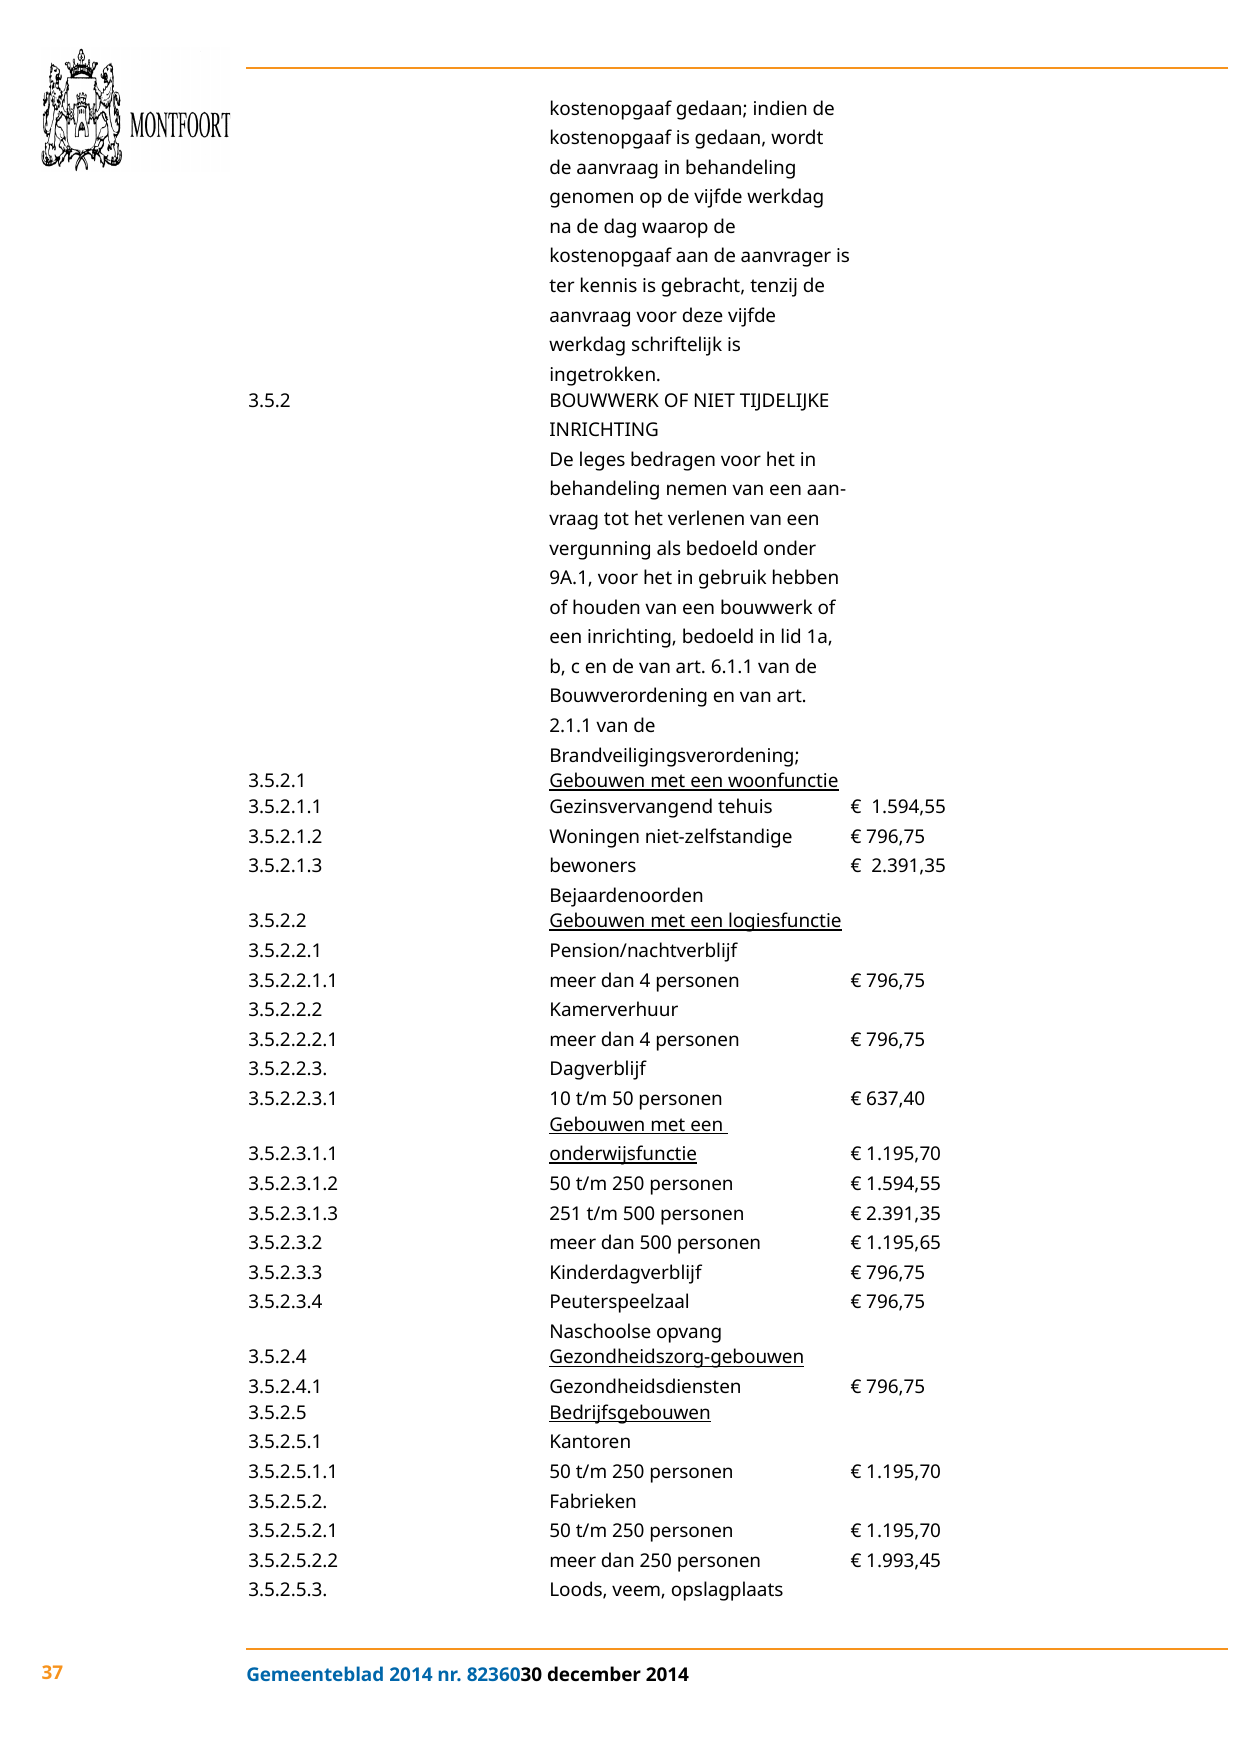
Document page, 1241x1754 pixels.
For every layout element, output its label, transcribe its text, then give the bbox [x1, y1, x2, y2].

table_cell 3.5.2.5 3.5.2.5.1 3.5.2.5.1.1 3.5.2.5.2. 3.5.2.5.2.1 3.5.2.5.2.2 3.5.2.5.3. [248, 1399, 549, 1602]
table_cell € 1.195,70 € 1.594,55 € 2.391,35 € 1.195,65 € 796,75 € 796,75 [850, 1111, 1152, 1344]
table_cell Gebouwen met een onderwijsfunctie 50 t/m 250 personen 251 t/m 500 personen meer dan 500 personen Kinderdagverblijf Peuterspeelzaal Naschoolse opvang [549, 1111, 850, 1344]
table_cell BOUWWERK OF NIET TIJDELIJKE INRICHTING De leges bedragen voor het in behandeling nemen van een aan­vraag tot het verlenen van een vergunning als bedoeld onder 9A.1, voor het in gebruik hebben of houden van een bouwwerk of een inrichting, bedoeld in lid 1a, b, c en de van art. 6.1.1 van de Bouw­verordening en van art. 2.1.1 van de Brandveiligingsverordening; [549, 387, 850, 767]
table_cell Gezinsvervangend tehuis Woningen niet-zelfstandige bewoners Bejaardenoorden [549, 793, 850, 908]
table_cell [850, 768, 1152, 793]
table_cell € 1.195,70 € 1.195,70 € 1.993,45 [850, 1399, 1152, 1602]
table_cell 3.5.2.1 [248, 768, 549, 793]
table_cell € 1.594,55 € 796,75 € 2.391,35 [850, 793, 1152, 908]
table_cell 3.5.2 [248, 387, 549, 767]
table_cell [850, 95, 1152, 387]
table_cell [850, 387, 1152, 767]
table_cell 3.5.2.3.1.1 3.5.2.3.1.2 3.5.2.3.1.3 3.5.2.3.2 3.5.2.3.3 3.5.2.3.4 [248, 1111, 549, 1344]
table_cell Bedrijfsgebouwen Kantoren 50 t/m 250 personen Fabrieken 50 t/m 250 personen meer dan 250 personen Loods, veem, opslagplaats [549, 1399, 850, 1602]
table_cell [248, 95, 549, 387]
table_cell kostenopgaaf gedaan; indien de kostenopgaaf is gedaan, wordt de aanvraag in behandeling genomen op de vijfde werkdag na de dag waarop de kostenopgaaf aan de aanvrager is ter kennis is gebracht, tenzij de aanvraag voor deze vijfde werkdag schriftelijk is ingetrokken. [549, 95, 850, 387]
table_cell Gezondheidszorg-gebouwen Gezondheidsdiensten [549, 1344, 850, 1399]
picture [41, 47, 231, 172]
table_cell Gebouwen met een logiesfunctie Pension/nachtverblijf meer dan 4 personen Kamerverhuur meer dan 4 personen Dagverblijf 10 t/m 50 personen [549, 908, 850, 1111]
table_cell 3.5.2.4 3.5.2.4.1 [248, 1344, 549, 1399]
table_cell Gebouwen met een woonfunctie [549, 768, 850, 793]
table_cell 3.5.2.1.1 3.5.2.1.2 3.5.2.1.3 [248, 793, 549, 908]
table_cell 3.5.2.2 3.5.2.2.1 3.5.2.2.1.1 3.5.2.2.2 3.5.2.2.2.1 3.5.2.2.3. 3.5.2.2.3.1 [248, 908, 549, 1111]
table_cell € 796,75 € 796,75 € 637,40 [850, 908, 1152, 1111]
table_cell € 796,75 [850, 1344, 1152, 1399]
